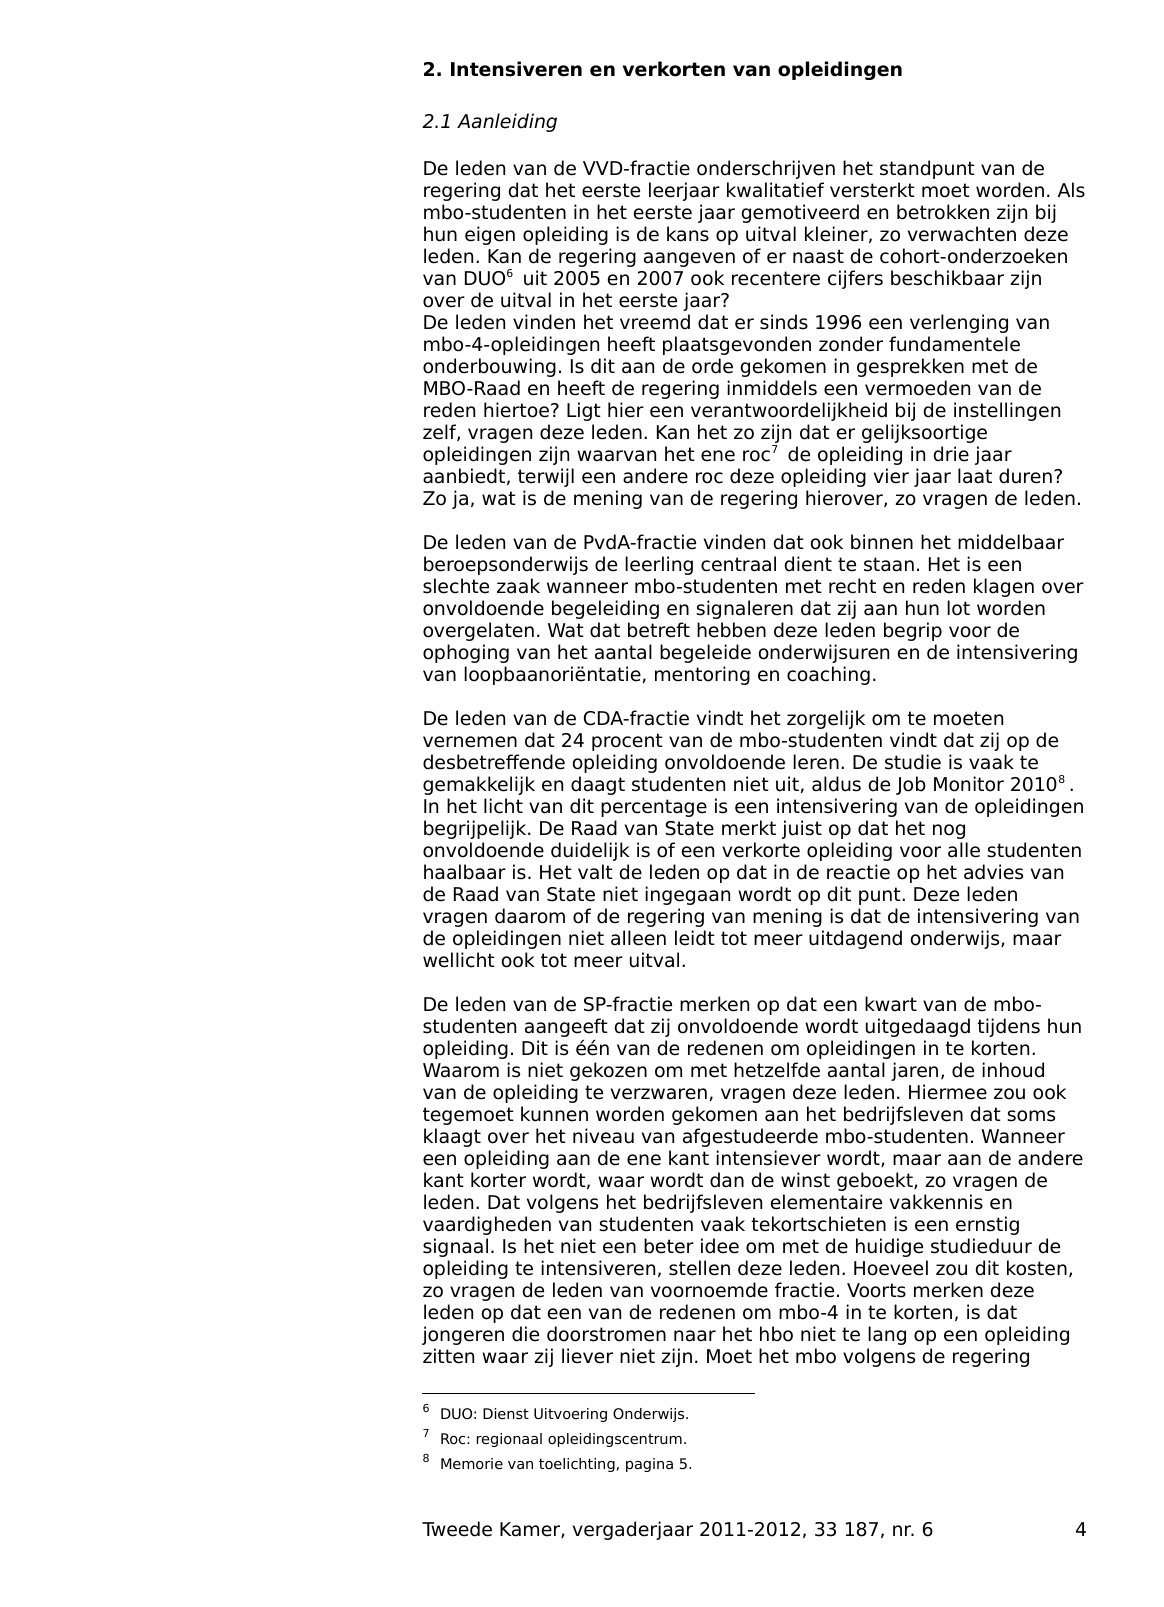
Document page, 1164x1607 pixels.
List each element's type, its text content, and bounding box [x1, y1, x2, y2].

text De leden van de VVD-fractie onderschrijven het standpunt van de regering dat het eerste leerjaar kwalitatief versterkt moet worden. Als mbo-studenten in het eerste jaar gemotiveerd en betrokken zijn bij hun eigen opleiding is de kans op uitval kleiner, zo verwachten deze leden. Kan de regering aangeven of er naast de cohort-onderzoeken van DUO uit 2005 en 2007 ook recentere cijfers beschikbaar zijn over de uitval in het eerste jaar? [422, 158, 1087, 312]
subtitle 2. Intensiveren en verkorten van opleidingen [422, 59, 1087, 81]
text De leden vinden het vreemd dat er sinds 1996 een verlenging van mbo-4-opleidingen heeft plaatsgevonden zonder fundamentele onderbouwing. Is dit aan de orde gekomen in gesprekken met de MBO-Raad en heeft de regering inmiddels een vermoeden van de reden hiertoe? Ligt hier een verantwoordelijkheid bij de instellingen zelf, vragen deze leden. Kan het zo zijn dat er gelijksoortige opleidingen zijn waarvan het ene roc de opleiding in drie jaar aanbiedt, terwijl een andere roc deze opleiding vier jaar laat duren? Zo ja, wat is de mening van de regering hierover, zo vragen de leden. [422, 312, 1087, 510]
text De leden van de CDA-fractie vindt het zorgelijk om te moeten vernemen dat 24 procent van de mbo-studenten vindt dat zij op de desbetreffende opleiding onvoldoende leren. De studie is vaak te gemakkelijk en daagt studenten niet uit, aldus de Job Monitor 2010. In het licht van dit percentage is een intensivering van de opleidingen begrijpelijk. De Raad van State merkt juist op dat het nog onvoldoende duidelijk is of een verkorte opleiding voor alle studenten haalbaar is. Het valt de leden op dat in de reactie op het advies van de Raad van State niet ingegaan wordt op dit punt. Deze leden vragen daarom of de regering van mening is dat de intensivering van de opleidingen niet alleen leidt tot meer uitdagend onderwijs, maar wellicht ook tot meer uitval. [422, 708, 1087, 972]
subtitle 2.1 Aanleiding [422, 111, 1087, 133]
text De leden van de PvdA-fractie vinden dat ook binnen het middelbaar beroepsonderwijs de leerling centraal dient te staan. Het is een slechte zaak wanneer mbo-studenten met recht en reden klagen over onvoldoende begeleiding en signaleren dat zij aan hun lot worden overgelaten. Wat dat betreft hebben deze leden begrip voor de ophoging van het aantal begeleide onderwijsuren en de intensivering van loopbaanoriëntatie, mentoring en coaching. [422, 532, 1087, 686]
text De leden van de SP-fractie merken op dat een kwart van de mbo-studenten aangeeft dat zij onvoldoende wordt uitgedaagd tijdens hun opleiding. Dit is één van de redenen om opleidingen in te korten. Waarom is niet gekozen om met hetzelfde aantal jaren, de inhoud van de opleiding te verzwaren, vragen deze leden. Hiermee zou ook tegemoet kunnen worden gekomen aan het bedrijfsleven dat soms klaagt over het niveau van afgestudeerde mbo-studenten. Wanneer een opleiding aan de ene kant intensiever wordt, maar aan de andere kant korter wordt, waar wordt dan de winst geboekt, zo vragen de leden. Dat volgens het bedrijfsleven elementaire vakkennis en vaardigheden van studenten vaak tekortschieten is een ernstig signaal. Is het niet een beter idee om met de huidige studieduur de opleiding te intensiveren, stellen deze leden. Hoeveel zou dit kosten, zo vragen de leden van voornoemde fractie. Voorts merken deze leden op dat een van de redenen om mbo-4 in te korten, is dat jongeren die doorstromen naar het hbo niet te lang op een opleiding zitten waar zij liever niet zijn. Moet het mbo volgens de regering [422, 994, 1087, 1367]
text Memorie van toelichting, pagina 5. [422, 1452, 1087, 1474]
text Roc: regionaal opleidingscentrum. [422, 1427, 1087, 1449]
text DUO: Dienst Uitvoering Onderwijs. [422, 1402, 1087, 1424]
